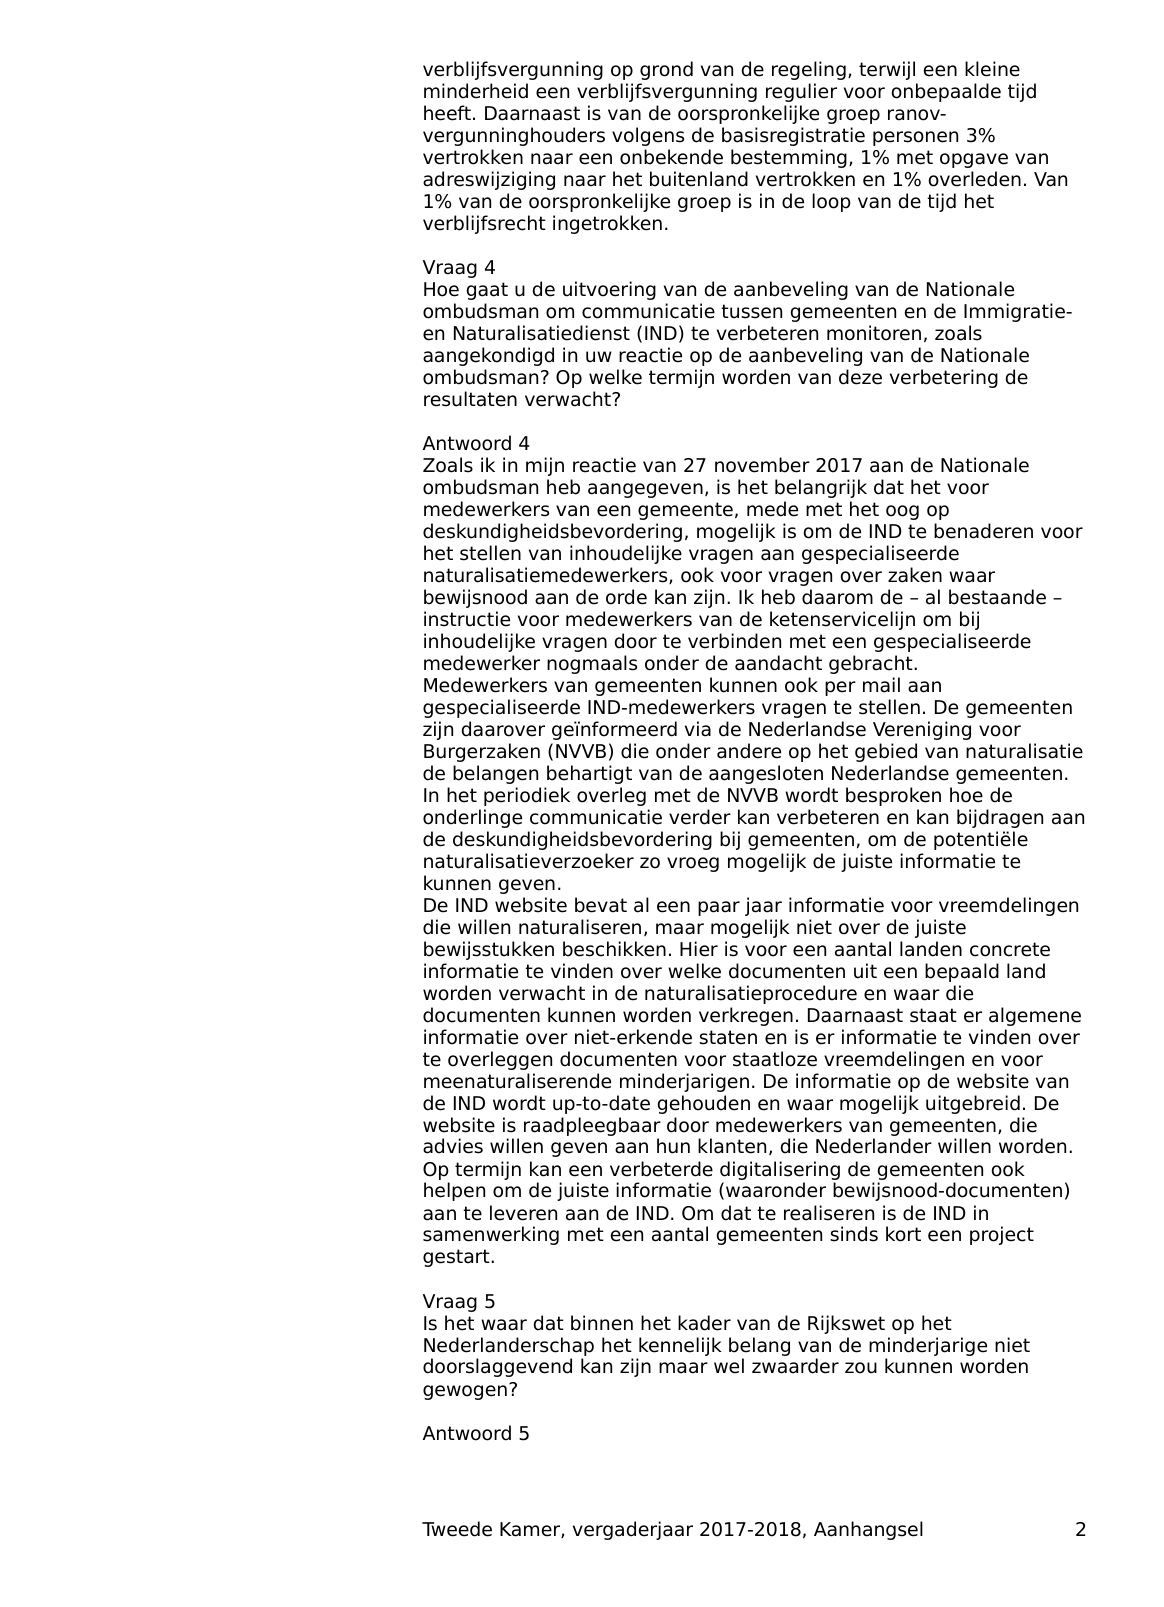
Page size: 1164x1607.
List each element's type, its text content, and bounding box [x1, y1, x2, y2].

text Vraag 4 [422, 257, 1087, 279]
text verblijfsvergunning op grond van de regeling, terwijl een kleine minderheid een verblijfsvergunning regulier voor onbepaalde tijd heeft. Daarnaast is van de oorspronkelijke groep ranov-vergunninghouders volgens de basisregistratie personen 3% vertrokken naar een onbekende bestemming, 1% met opgave van adreswijziging naar het buitenland vertrokken en 1% overleden. Van 1% van de oorspronkelijke groep is in de loop van de tijd het verblijfsrecht ingetrokken. [422, 59, 1087, 235]
text Medewerkers van gemeenten kunnen ook per mail aan gespecialiseerde IND-medewerkers vragen te stellen. De gemeenten zijn daarover geïnformeerd via de Nederlandse Vereniging voor Burgerzaken (NVVB) die onder andere op het gebied van naturalisatie de belangen behartigt van de aangesloten Nederlandse gemeenten. [422, 675, 1087, 785]
text De IND website bevat al een paar jaar informatie voor vreemdelingen die willen naturaliseren, maar mogelijk niet over de juiste bewijsstukken beschikken. Hier is voor een aantal landen concrete informatie te vinden over welke documenten uit een bepaald land worden verwacht in de naturalisatieprocedure en waar die documenten kunnen worden verkregen. Daarnaast staat er algemene informatie over niet-erkende staten en is er informatie te vinden over te overleggen documenten voor staatloze vreemdelingen en voor meenaturaliserende minderjarigen. De informatie op de website van de IND wordt up-to-date gehouden en waar mogelijk uitgebreid. De website is raadpleegbaar door medewerkers van gemeenten, die advies willen geven aan hun klanten, die Nederlander willen worden. [422, 895, 1087, 1158]
text Op termijn kan een verbeterde digitalisering de gemeenten ook helpen om de juiste informatie (waaronder bewijsnood-documenten) aan te leveren aan de IND. Om dat te realiseren is de IND in samenwerking met een aantal gemeenten sinds kort een project gestart. [422, 1158, 1087, 1268]
text Antwoord 4 [422, 433, 1087, 455]
text Is het waar dat binnen het kader van de Rijkswet op het Nederlanderschap het kennelijk belang van de minderjarige niet doorslaggevend kan zijn maar wel zwaarder zou kunnen worden gewogen? [422, 1312, 1087, 1400]
text Zoals ik in mijn reactie van 27 november 2017 aan de Nationale ombudsman heb aangegeven, is het belangrijk dat het voor medewerkers van een gemeente, mede met het oog op deskundigheidsbevordering, mogelijk is om de IND te benaderen voor het stellen van inhoudelijke vragen aan gespecialiseerde naturalisatiemedewerkers, ook voor vragen over zaken waar bewijsnood aan de orde kan zijn. Ik heb daarom de – al bestaande – instructie voor medewerkers van de ketenservicelijn om bij inhoudelijke vragen door te verbinden met een gespecialiseerde medewerker nogmaals onder de aandacht gebracht. [422, 455, 1087, 675]
text Vraag 5 [422, 1291, 1087, 1312]
text In het periodiek overleg met de NVVB wordt besproken hoe de onderlinge communicatie verder kan verbeteren en kan bijdragen aan de deskundigheidsbevordering bij gemeenten, om de potentiële naturalisatieverzoeker zo vroeg mogelijk de juiste informatie te kunnen geven. [422, 785, 1087, 895]
text Antwoord 5 [422, 1423, 1087, 1444]
text Hoe gaat u de uitvoering van de aanbeveling van de Nationale ombudsman om communicatie tussen gemeenten en de Immigratie- en Naturalisatiedienst (IND) te verbeteren monitoren, zoals aangekondigd in uw reactie op de aanbeveling van de Nationale ombudsman? Op welke termijn worden van deze verbetering de resultaten verwacht? [422, 279, 1087, 411]
